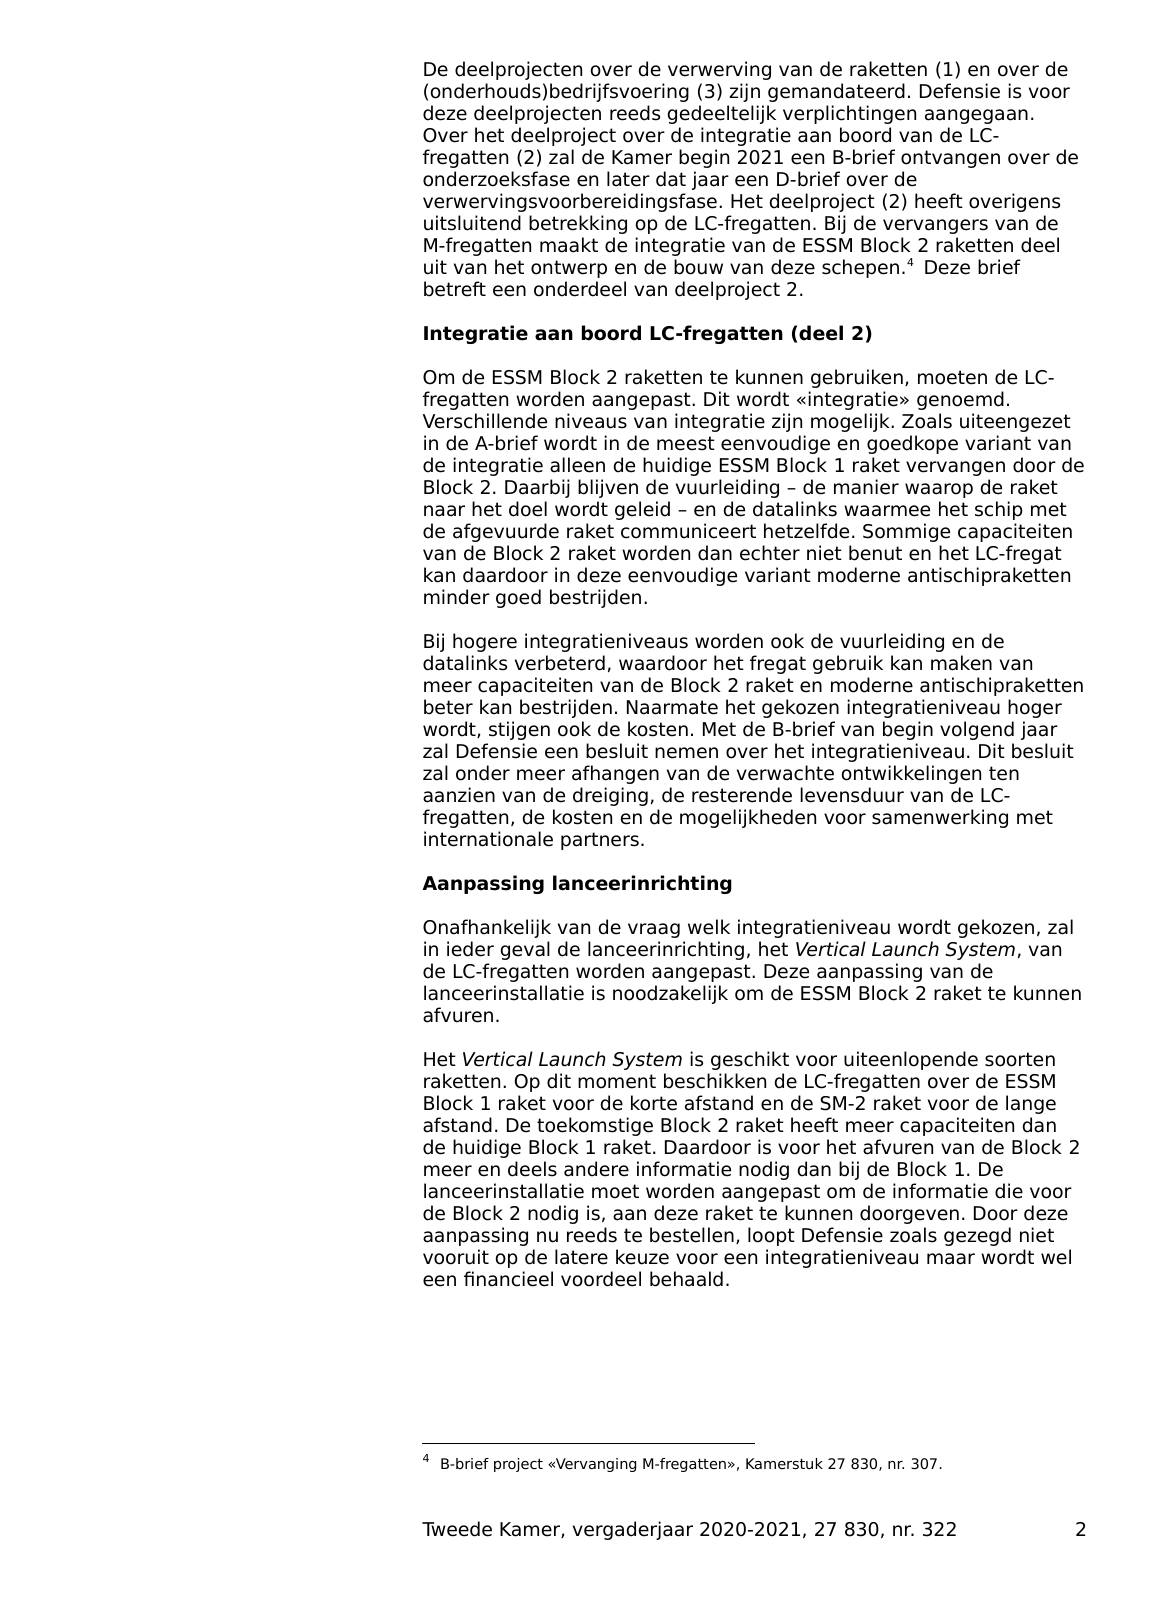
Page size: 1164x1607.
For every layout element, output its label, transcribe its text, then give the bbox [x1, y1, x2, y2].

text Bij hogere integratieniveaus worden ook de vuurleiding en de datalinks verbeterd, waardoor het fregat gebruik kan maken van meer capaciteiten van de Block 2 raket en moderne antischipraketten beter kan bestrijden. Naarmate het gekozen integratieniveau hoger wordt, stijgen ook de kosten. Met de B-brief van begin volgend jaar zal Defensie een besluit nemen over het integratieniveau. Dit besluit zal onder meer afhangen van de verwachte ontwikkelingen ten aanzien van de dreiging, de resterende levensduur van de LC-fregatten, de kosten en de mogelijkheden voor samenwerking met internationale partners. [422, 631, 1087, 851]
text Het Vertical Launch System is geschikt voor uiteenlopende soorten raketten. Op dit moment beschikken de LC-fregatten over de ESSM Block 1 raket voor de korte afstand en de SM-2 raket voor de lange afstand. De toekomstige Block 2 raket heeft meer capaciteiten dan de huidige Block 1 raket. Daardoor is voor het afvuren van de Block 2 meer en deels andere informatie nodig dan bij de Block 1. De lanceerinstallatie moet worden aangepast om de informatie die voor de Block 2 nodig is, aan deze raket te kunnen doorgeven. Door deze aanpassing nu reeds te bestellen, loopt Defensie zoals gezegd niet vooruit op de latere keuze voor een integratieniveau maar wordt wel een financieel voordeel behaald. [422, 1049, 1087, 1291]
text B-brief project «Vervanging M-fregatten», Kamerstuk 27 830, nr. 307. [422, 1452, 1087, 1474]
text De deelprojecten over de verwerving van de raketten (1) en over de (onderhouds)bedrijfsvoering (3) zijn gemandateerd. Defensie is voor deze deelprojecten reeds gedeeltelijk verplichtingen aangegaan. Over het deelproject over de integratie aan boord van de LC-fregatten (2) zal de Kamer begin 2021 een B-brief ontvangen over de onderzoeksfase en later dat jaar een D-brief over de verwervingsvoorbereidingsfase. Het deelproject (2) heeft overigens uitsluitend betrekking op de LC-fregatten. Bij de vervangers van de M-fregatten maakt de integratie van de ESSM Block 2 raketten deel uit van het ontwerp en de bouw van deze schepen. Deze brief betreft een onderdeel van deelproject 2. [422, 59, 1087, 301]
subtitle Integratie aan boord LC-fregatten (deel 2) [422, 323, 1087, 345]
subtitle Aanpassing lanceerinrichting [422, 873, 1087, 895]
text Onafhankelijk van de vraag welk integratieniveau wordt gekozen, zal in ieder geval de lanceerinrichting, het Vertical Launch System, van de LC-fregatten worden aangepast. Deze aanpassing van de lanceerinstallatie is noodzakelijk om de ESSM Block 2 raket te kunnen afvuren. [422, 917, 1087, 1027]
text Om de ESSM Block 2 raketten te kunnen gebruiken, moeten de LC-fregatten worden aangepast. Dit wordt «integratie» genoemd. Verschillende niveaus van integratie zijn mogelijk. Zoals uiteengezet in de A-brief wordt in de meest eenvoudige en goedkope variant van de integratie alleen de huidige ESSM Block 1 raket vervangen door de Block 2. Daarbij blijven de vuurleiding – de manier waarop de raket naar het doel wordt geleid – en de datalinks waarmee het schip met de afgevuurde raket communiceert hetzelfde. Sommige capaciteiten van de Block 2 raket worden dan echter niet benut en het LC-fregat kan daardoor in deze eenvoudige variant moderne antischipraketten minder goed bestrijden. [422, 367, 1087, 609]
